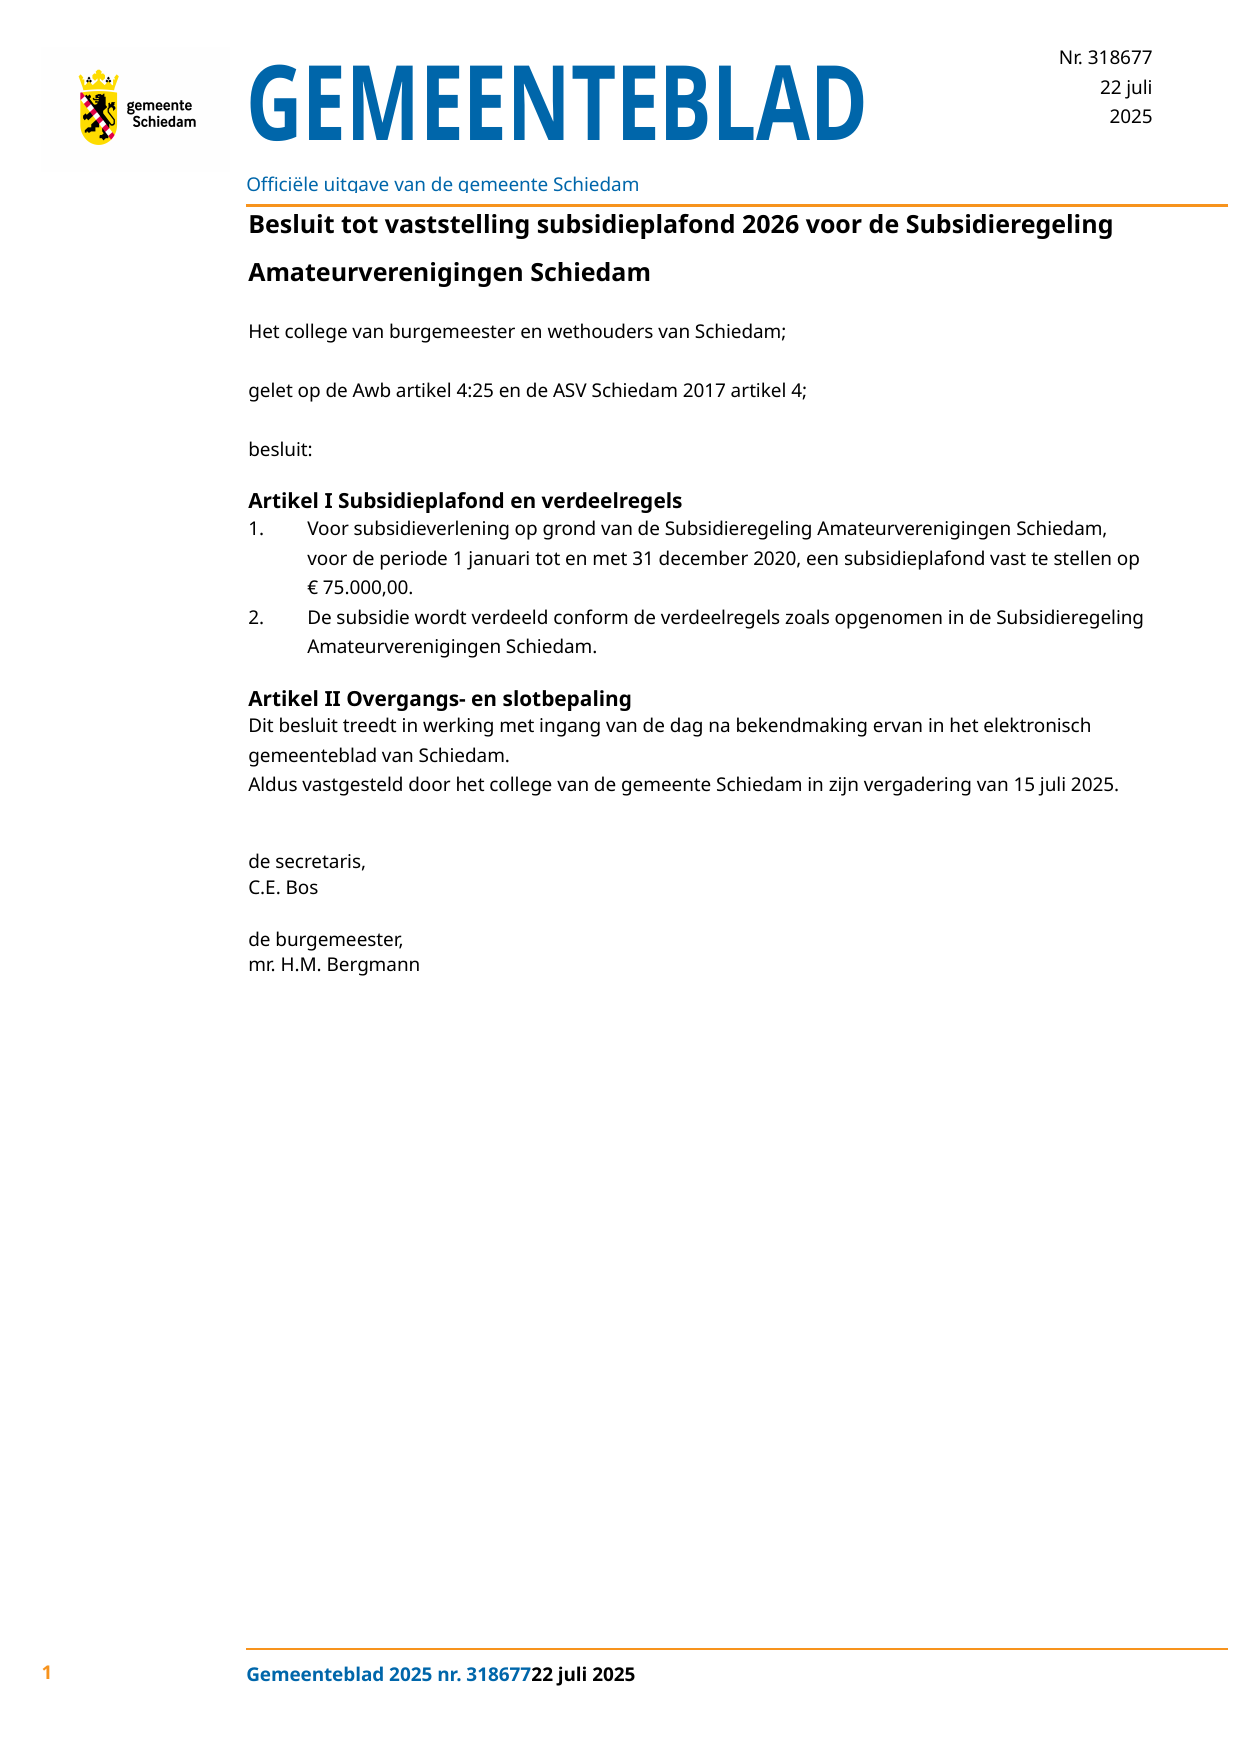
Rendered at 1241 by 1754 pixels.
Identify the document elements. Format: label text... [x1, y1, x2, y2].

text gelet op de Awb artikel 4:25 en de ASV Schiedam 2017 artikel 4; [248, 377, 1152, 403]
text C.E. Bos [248, 874, 1152, 900]
text Besluit tot vaststelling subsidieplafond 2026 voor de Subsidieregeling Amateurverenigingen Schiedam [248, 207, 1152, 288]
text de secretaris, [248, 849, 1152, 874]
picture [41, 47, 231, 172]
text de burgemeester, [248, 926, 1152, 952]
text Aldus vastgesteld door het college van de gemeente Schiedam in zijn vergadering van 15 juli 2025. [248, 771, 1152, 797]
text mr. H.M. Bergmann [248, 952, 1152, 977]
text Het college van burgemeester en wethouders van Schiedam; [248, 318, 1152, 344]
list Voor subsidieverlening op grond van de Subsidieregeling Amateurverenigingen Schiedam, voor de periode 1 januari tot en met 31 december 2020, een subsidieplafond vast te stellen op € 75.000,00. [248, 515, 1152, 600]
text Artikel I Subsidieplafond en verdeelregels [248, 487, 1152, 515]
text Dit besluit treedt in werking met ingang van de dag na bekendmaking ervan in het elektronisch gemeenteblad van Schiedam. [248, 712, 1152, 768]
text Artikel II Overgangs- en slotbepaling [248, 684, 1152, 712]
list De subsidie wordt verdeeld conform de verdeelregels zoals opgenomen in de Subsidieregeling Amateurverenigingen Schiedam. [248, 604, 1152, 659]
text besluit: [248, 436, 1152, 462]
